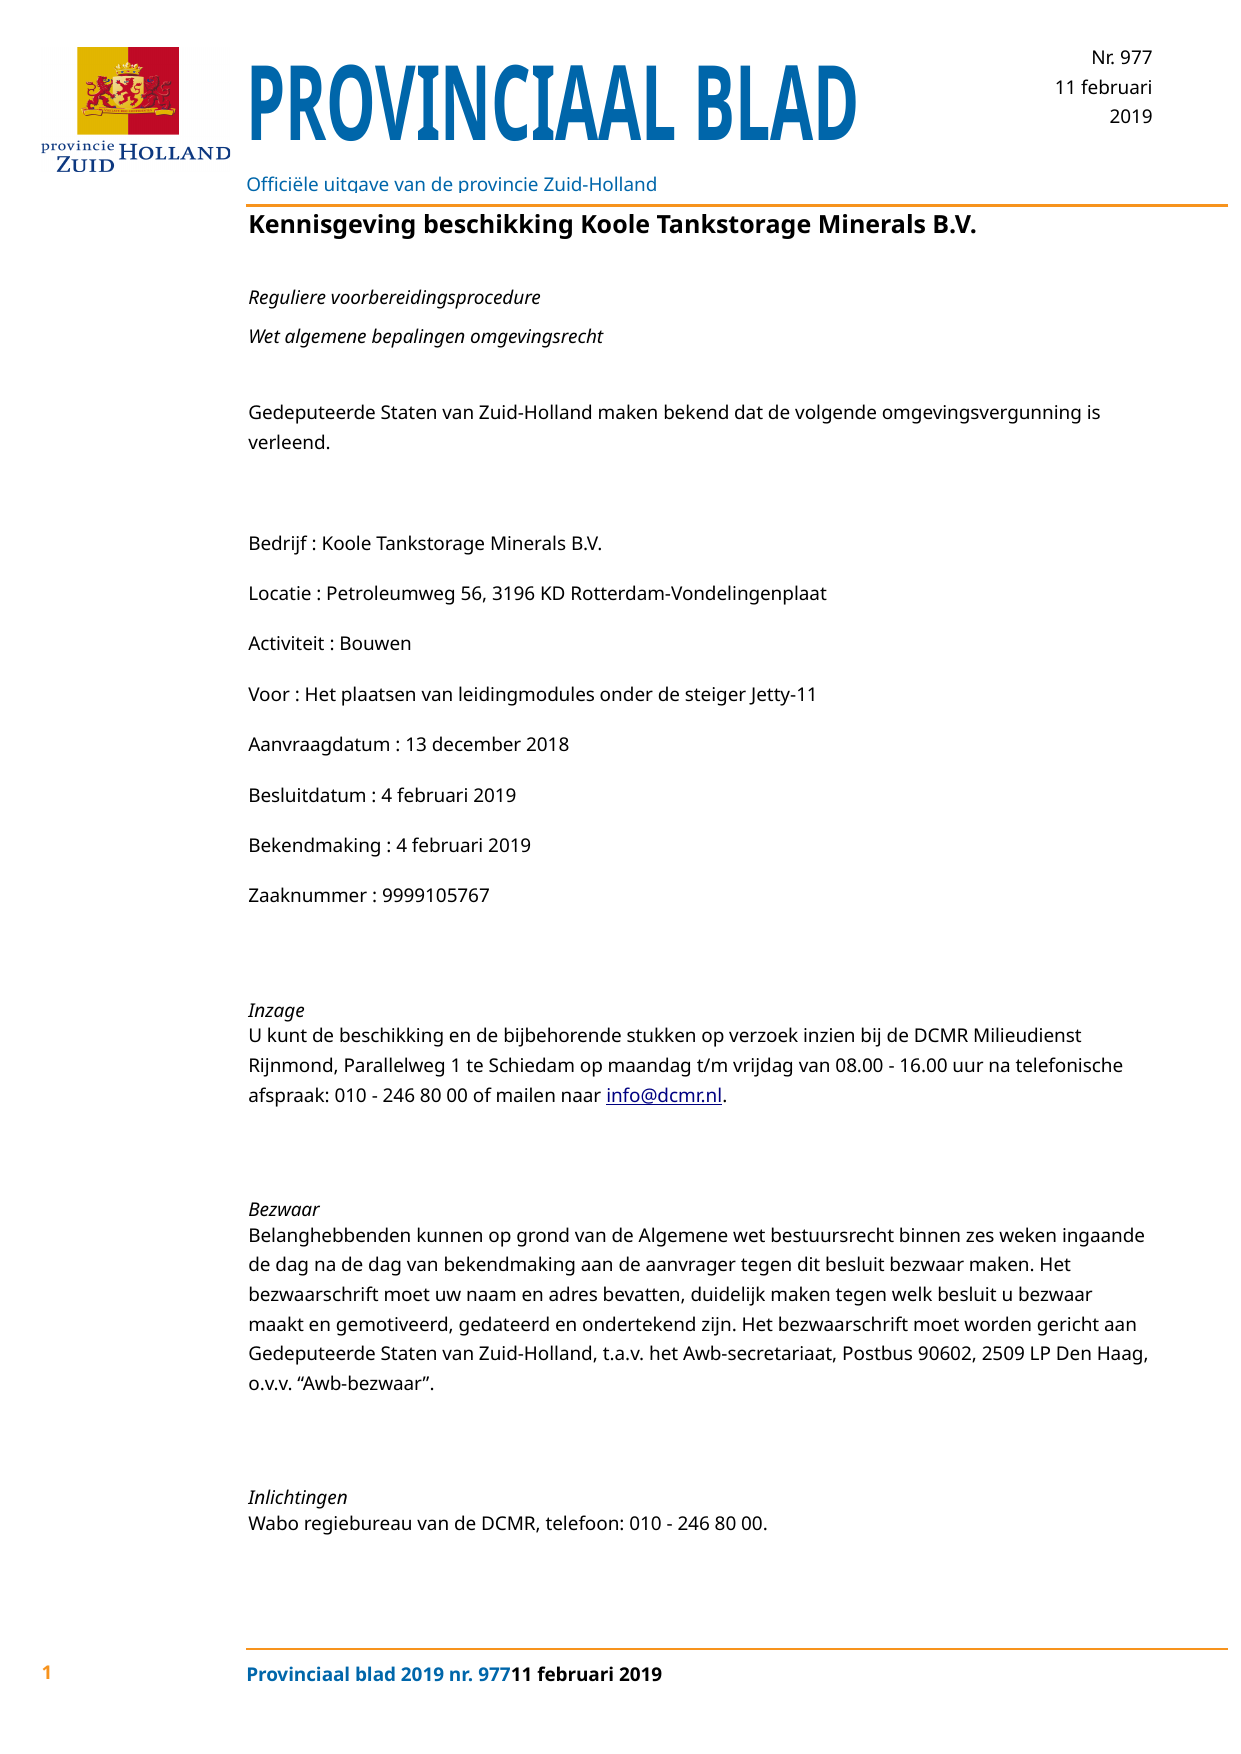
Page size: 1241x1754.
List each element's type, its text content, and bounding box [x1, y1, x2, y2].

text Bekendmaking : 4 februari 2019 [248, 832, 1152, 858]
text Bezwaar [248, 1196, 1152, 1222]
text Inlichtingen [248, 1484, 1152, 1510]
text Belanghebbenden kunnen op grond van de Algemene wet bestuursrecht binnen zes weken ingaande de dag na de dag van bekendmaking aan de aanvrager tegen dit besluit bezwaar maken. Het bezwaarschrift moet uw naam en adres bevatten, duidelijk maken tegen welk besluit u bezwaar maakt en gemotiveerd, gedateerd en ondertekend zijn. Het bezwaarschrift moet worden gericht aan Gedeputeerde Staten van Zuid-Holland, t.a.v. het Awb-secretariaat, Postbus 90602, 2509 LP Den Haag, o.v.v. “Awb-bezwaar”. [248, 1222, 1152, 1396]
text Gedeputeerde Staten van Zuid-Holland maken bekend dat de volgende omgevingsvergunning is verleend. [248, 399, 1152, 454]
text Voor : Het plaatsen van leidingmodules onder de steiger Jetty-11 [248, 681, 1152, 707]
text Activiteit : Bouwen [248, 631, 1152, 656]
picture [41, 47, 231, 172]
text Bedrijf : Koole Tankstorage Minerals B.V. [248, 530, 1152, 555]
text Inzage [248, 997, 1152, 1023]
text Aanvraagdatum : 13 december 2018 [248, 731, 1152, 757]
text Reguliere voorbereidingsprocedure [248, 284, 1152, 309]
text U kunt de beschikking en de bijbehorende stukken op verzoek inzien bij de DCMR Milieudienst Rijnmond, Parallelweg 1 te Schiedam op maandag t/m vrijdag van 08.00 - 16.00 uur na telefonische afspraak: 010 - 246 80 00 of mailen naar info@dcmr.nl. [248, 1023, 1152, 1108]
text Locatie : Petroleumweg 56, 3196 KD Rotterdam-Vondelingenplaat [248, 580, 1152, 606]
text Kennisgeving beschikking Koole Tankstorage Minerals B.V. [248, 207, 1152, 241]
text Wet algemene bepalingen omgevingsrecht [248, 323, 1152, 349]
text Wabo regiebureau van de DCMR, telefoon: 010 - 246 80 00. [248, 1510, 1152, 1536]
text Zaaknummer : 9999105767 [248, 883, 1152, 908]
text Besluitdatum : 4 februari 2019 [248, 782, 1152, 807]
